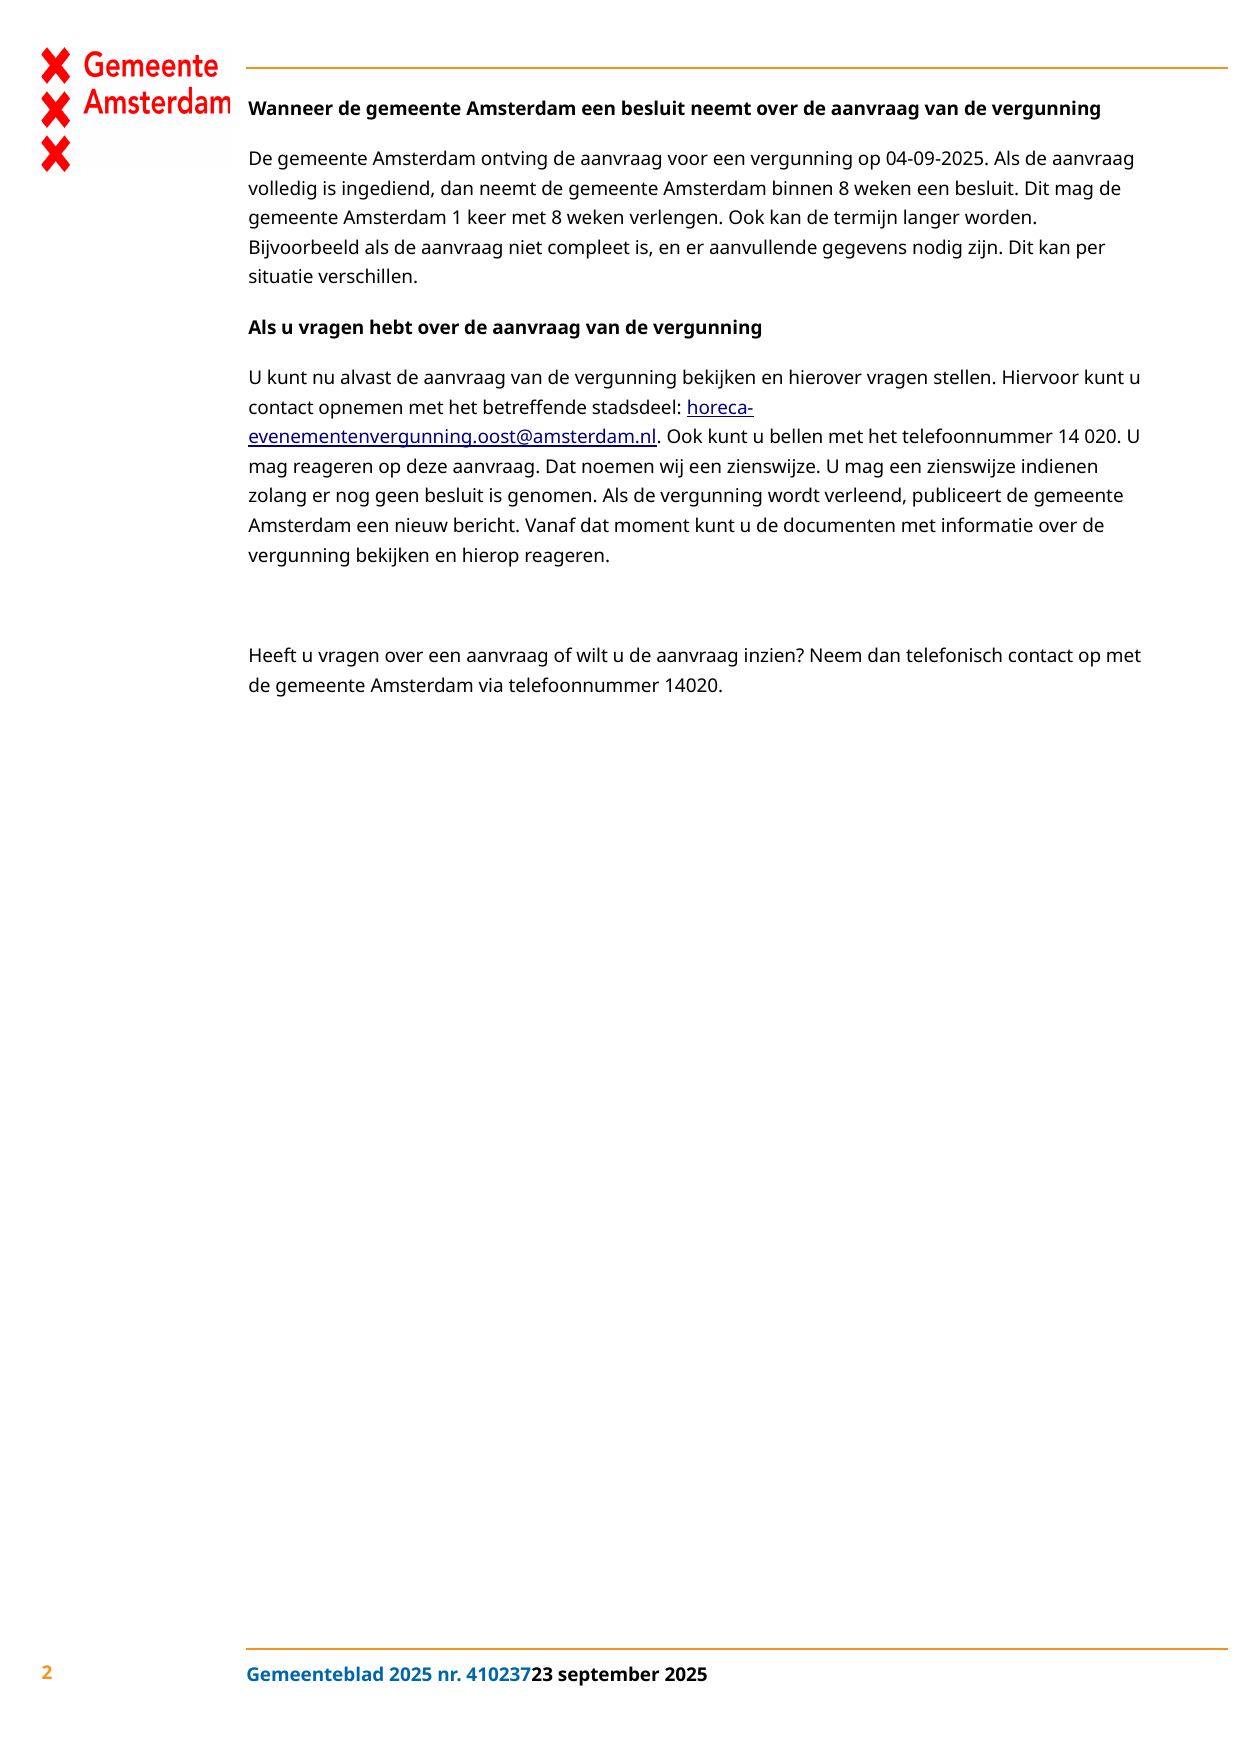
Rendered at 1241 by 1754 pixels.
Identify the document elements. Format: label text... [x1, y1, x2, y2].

text Heeft u vragen over een aanvraag of wilt u de aanvraag inzien? Neem dan telefonisch contact op met de gemeente Amsterdam via telefoonnummer 14020. [248, 643, 1152, 698]
text Wanneer de gemeente Amsterdam een besluit neemt over de aanvraag van de vergunning [248, 95, 1152, 121]
text Als u vragen hebt over de aanvraag van de vergunning [248, 314, 1152, 340]
text De gemeente Amsterdam ontving de aanvraag voor een vergunning op 04-09-2025. Als de aanvraag volledig is ingediend, dan neemt de gemeente Amsterdam binnen 8 weken een besluit. Dit mag de gemeente Amsterdam 1 keer met 8 weken verlengen. Ook kan de termijn langer worden. Bijvoorbeeld als de aanvraag niet compleet is, en er aanvullende gegevens nodig zijn. Dit kan per situatie verschillen. [248, 145, 1152, 289]
picture [41, 47, 231, 172]
text U kunt nu alvast de aanvraag van de vergunning bekijken en hierover vragen stellen. Hiervoor kunt u contact opnemen met het betreffende stadsdeel: horeca-evenementenvergunning.oost@amsterdam.nl. Ook kunt u bellen met het telefoonnummer 14 020. U mag reageren op deze aanvraag. Dat noemen wij een zienswijze. U mag een zienswijze indienen zolang er nog geen besluit is genomen. Als de vergunning wordt verleend, publiceert de gemeente Amsterdam een nieuw bericht. Vanaf dat moment kunt u de documenten met informatie over de vergunning bekijken en hierop reageren. [248, 364, 1152, 568]
